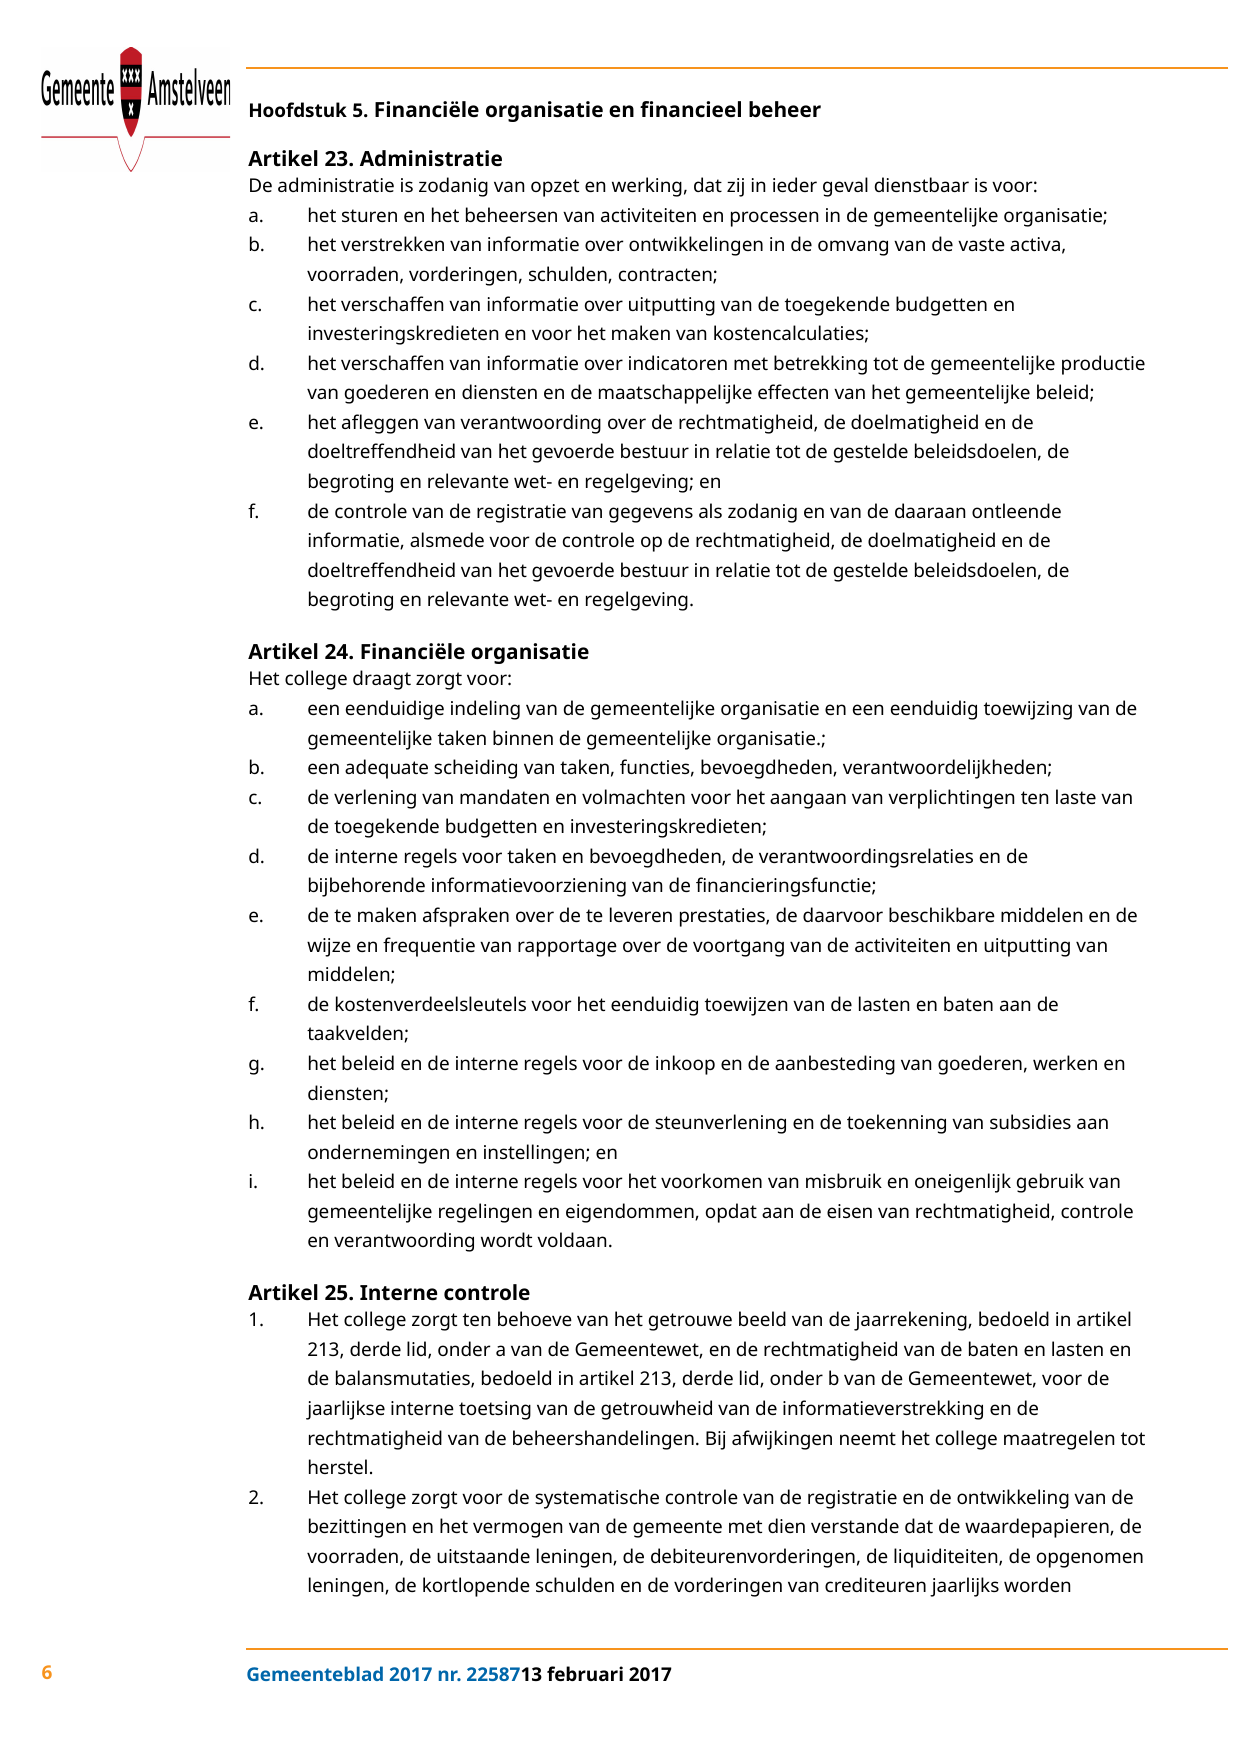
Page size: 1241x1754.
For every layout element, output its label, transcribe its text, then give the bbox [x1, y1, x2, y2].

list het verschaffen van informatie over uitputting van de toegekende budgetten en investeringskredieten en voor het maken van kostencalculaties; [248, 291, 1152, 346]
text Artikel 23. Administratie [248, 144, 1152, 172]
list het beleid en de interne regels voor de steunverlening en de toekenning van subsidies aan ondernemingen en instellingen; en [248, 1109, 1152, 1164]
text Artikel 24. Financiële organisatie [248, 637, 1152, 666]
list het beleid en de interne regels voor het voorkomen van misbruik en oneigenlijk gebruik van gemeentelijke regelingen en eigendommen, opdat aan de eisen van rechtmatigheid, controle en verantwoording wordt voldaan. [248, 1168, 1152, 1253]
picture [41, 47, 231, 172]
list de interne regels voor taken en bevoegdheden, de verantwoordingsrelaties en de bijbehorende informatievoorziening van de financieringsfunctie; [248, 843, 1152, 898]
list het beleid en de interne regels voor de inkoop en de aanbesteding van goederen, werken en diensten; [248, 1050, 1152, 1105]
list Het college zorgt ten behoeve van het getrouwe beeld van de jaarrekening, bedoeld in artikel 213, derde lid, onder a van de Gemeentewet, en de rechtmatigheid van de baten en lasten en de balansmutaties, bedoeld in artikel 213, derde lid, onder b van de Gemeentewet, voor de jaarlijkse interne toetsing van de getrouwheid van de informatieverstrekking en de rechtmatigheid van de beheershandelingen. Bij afwijkingen neemt het college maatregelen tot herstel. [248, 1306, 1152, 1480]
list Het college zorgt voor de systematische controle van de registratie en de ontwikkeling van de bezittingen en het vermogen van de gemeente met dien verstande dat de waardepapieren, de voorraden, de uitstaande leningen, de debiteurenvorderingen, de liquiditeiten, de opgenomen leningen, de kortlopende schulden en de vorderingen van crediteuren jaarlijks worden [248, 1484, 1152, 1598]
list de te maken afspraken over de te leveren prestaties, de daarvoor beschikbare middelen en de wijze en frequentie van rapportage over de voortgang van de activiteiten en uitputting van middelen; [248, 902, 1152, 987]
list de controle van de registratie van gegevens als zodanig en van de daaraan ontleende informatie, alsmede voor de controle op de rechtmatigheid, de doelmatigheid en de doeltreffendheid van het gevoerde bestuur in relatie tot de gestelde beleidsdoelen, de begroting en relevante wet- en regelgeving. [248, 498, 1152, 612]
text De administratie is zodanig van opzet en werking, dat zij in ieder geval dienstbaar is voor: [248, 172, 1152, 198]
list het sturen en het beheersen van activiteiten en processen in de gemeentelijke organisatie; [248, 202, 1152, 228]
list het afleggen van verantwoording over de rechtmatigheid, de doelmatigheid en de doeltreffendheid van het gevoerde bestuur in relatie tot de gestelde beleidsdoelen, de begroting en relevante wet- en regelgeving; en [248, 409, 1152, 494]
text Hoofdstuk 5. Financiële organisatie en financieel beheer [248, 95, 1152, 123]
list een adequate scheiding van taken, functies, bevoegdheden, verantwoordelijkheden; [248, 754, 1152, 780]
text Het college draagt zorgt voor: [248, 666, 1152, 691]
text Artikel 25. Interne controle [248, 1278, 1152, 1306]
list de kostenverdeelsleutels voor het eenduidig toewijzen van de lasten en baten aan de taakvelden; [248, 991, 1152, 1046]
list het verstrekken van informatie over ontwikkelingen in de omvang van de vaste activa, voorraden, vorderingen, schulden, contracten; [248, 232, 1152, 287]
list een eenduidige indeling van de gemeentelijke organisatie en een eenduidig toewijzing van de gemeentelijke taken binnen de gemeentelijke organisatie.; [248, 695, 1152, 750]
list de verlening van mandaten en volmachten voor het aangaan van verplichtingen ten laste van de toegekende budgetten en investeringskredieten; [248, 784, 1152, 839]
list het verschaffen van informatie over indicatoren met betrekking tot de gemeentelijke productie van goederen en diensten en de maatschappelijke effecten van het gemeentelijke beleid; [248, 350, 1152, 405]
